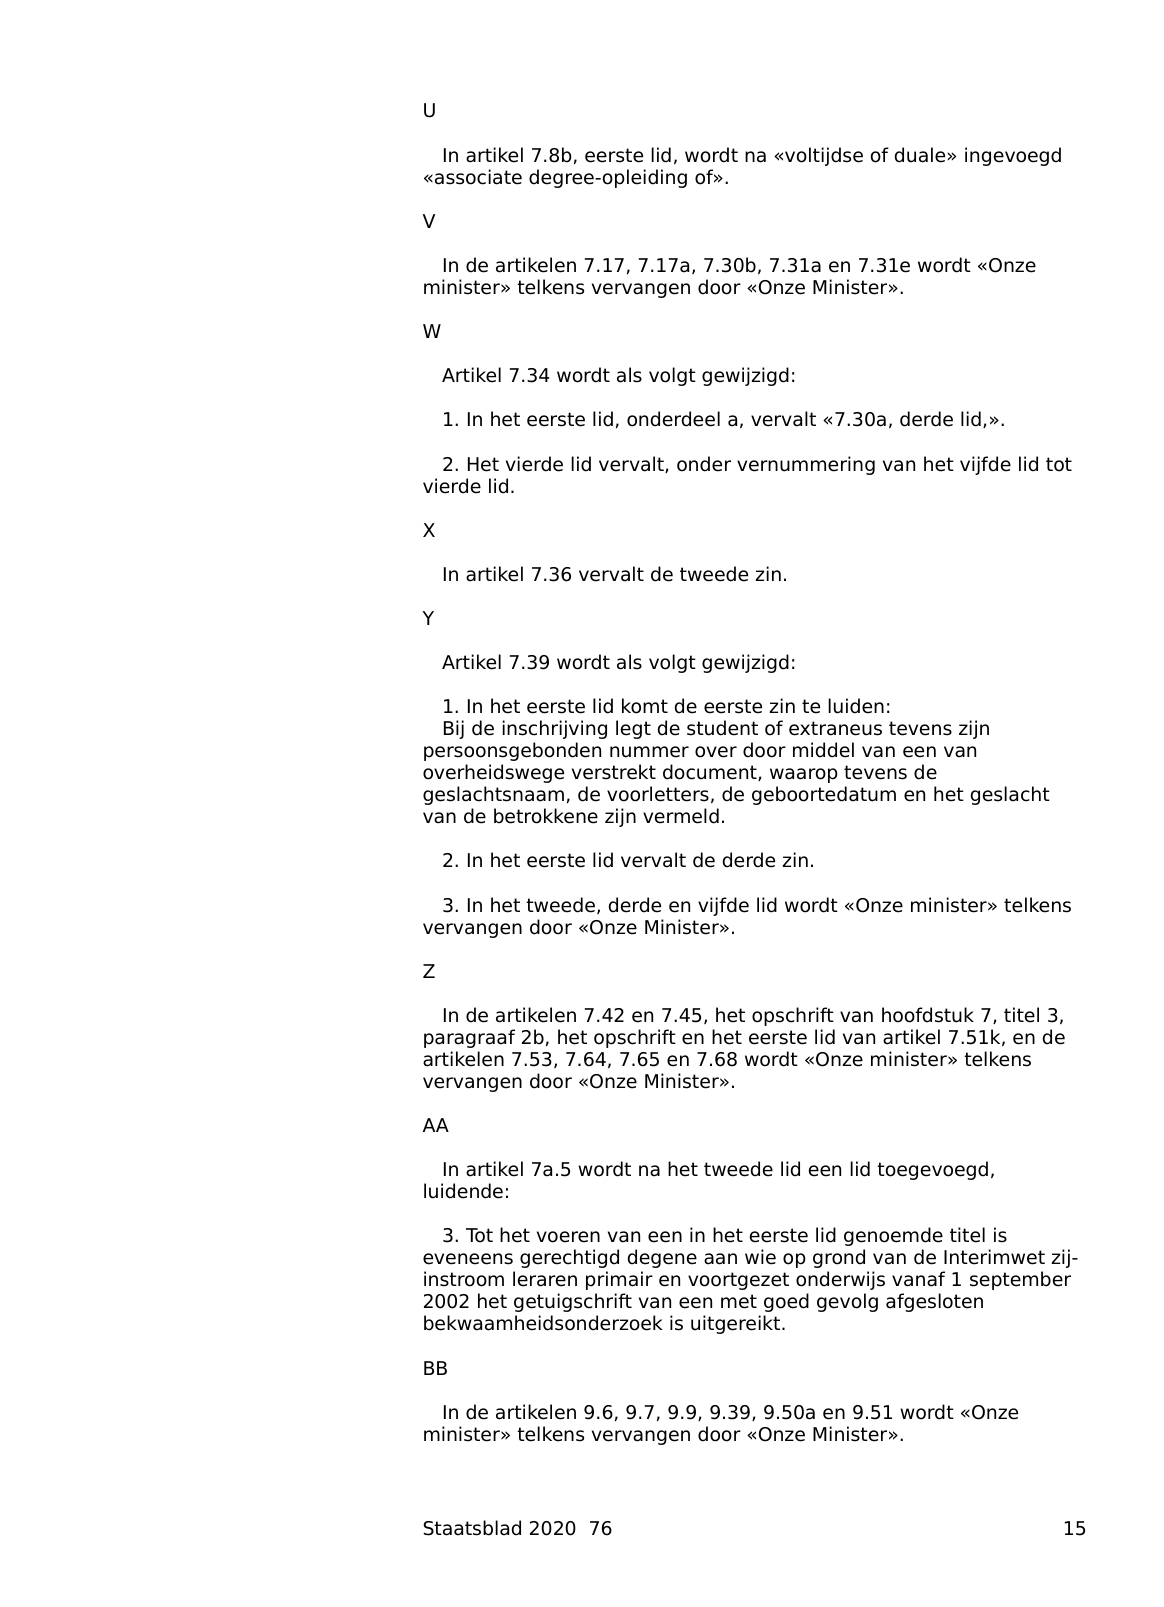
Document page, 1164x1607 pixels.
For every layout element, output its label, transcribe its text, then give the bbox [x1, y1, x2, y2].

text 1. In het eerste lid, onderdeel a, vervalt «7.30a, derde lid,». [422, 409, 1087, 431]
text X [422, 520, 1087, 542]
text In artikel 7.8b, eerste lid, wordt na «voltijdse of duale» ingevoegd «associate degree-opleiding of». [422, 144, 1087, 188]
text 3. Tot het voeren van een in het eerste lid genoemde titel is eveneens gerechtigd degene aan wie op grond van de Interimwet zij-instroom leraren primair en voortgezet onderwijs vanaf 1 september 2002 het getuigschrift van een met goed gevolg afgesloten bekwaamheidsonderzoek is uitgereikt. [422, 1225, 1087, 1335]
text BB [422, 1357, 1087, 1379]
text AA [422, 1115, 1087, 1137]
text In artikel 7a.5 wordt na het tweede lid een lid toegevoegd, luidende: [422, 1159, 1087, 1203]
text 2. Het vierde lid vervalt, onder vernummering van het vijfde lid tot vierde lid. [422, 453, 1087, 497]
text In de artikelen 7.42 en 7.45, het opschrift van hoofdstuk 7, titel 3, paragraaf 2b, het opschrift en het eerste lid van artikel 7.51k, en de artikelen 7.53, 7.64, 7.65 en 7.68 wordt «Onze minister» telkens vervangen door «Onze Minister». [422, 1005, 1087, 1093]
text W [422, 321, 1087, 343]
text In de artikelen 9.6, 9.7, 9.9, 9.39, 9.50a en 9.51 wordt «Onze minister» telkens vervangen door «Onze Minister». [422, 1402, 1087, 1446]
text 3. In het tweede, derde en vijfde lid wordt «Onze minister» telkens vervangen door «Onze Minister». [422, 894, 1087, 938]
text V [422, 211, 1087, 233]
text U [422, 100, 1087, 122]
text Y [422, 608, 1087, 630]
text Artikel 7.34 wordt als volgt gewijzigd: [422, 365, 1087, 387]
text 2. In het eerste lid vervalt de derde zin. [422, 850, 1087, 872]
text Z [422, 961, 1087, 983]
text In artikel 7.36 vervalt de tweede zin. [422, 564, 1087, 586]
text Bij de inschrijving legt de student of extraneus tevens zijn persoonsgebonden nummer over door middel van een van overheidswege verstrekt document, waarop tevens de geslachtsnaam, de voorletters, de geboortedatum en het geslacht van de betrokkene zijn vermeld. [422, 718, 1087, 828]
text 1. In het eerste lid komt de eerste zin te luiden: [422, 696, 1087, 718]
text In de artikelen 7.17, 7.17a, 7.30b, 7.31a en 7.31e wordt «Onze minister» telkens vervangen door «Onze Minister». [422, 255, 1087, 299]
text Artikel 7.39 wordt als volgt gewijzigd: [422, 652, 1087, 674]
